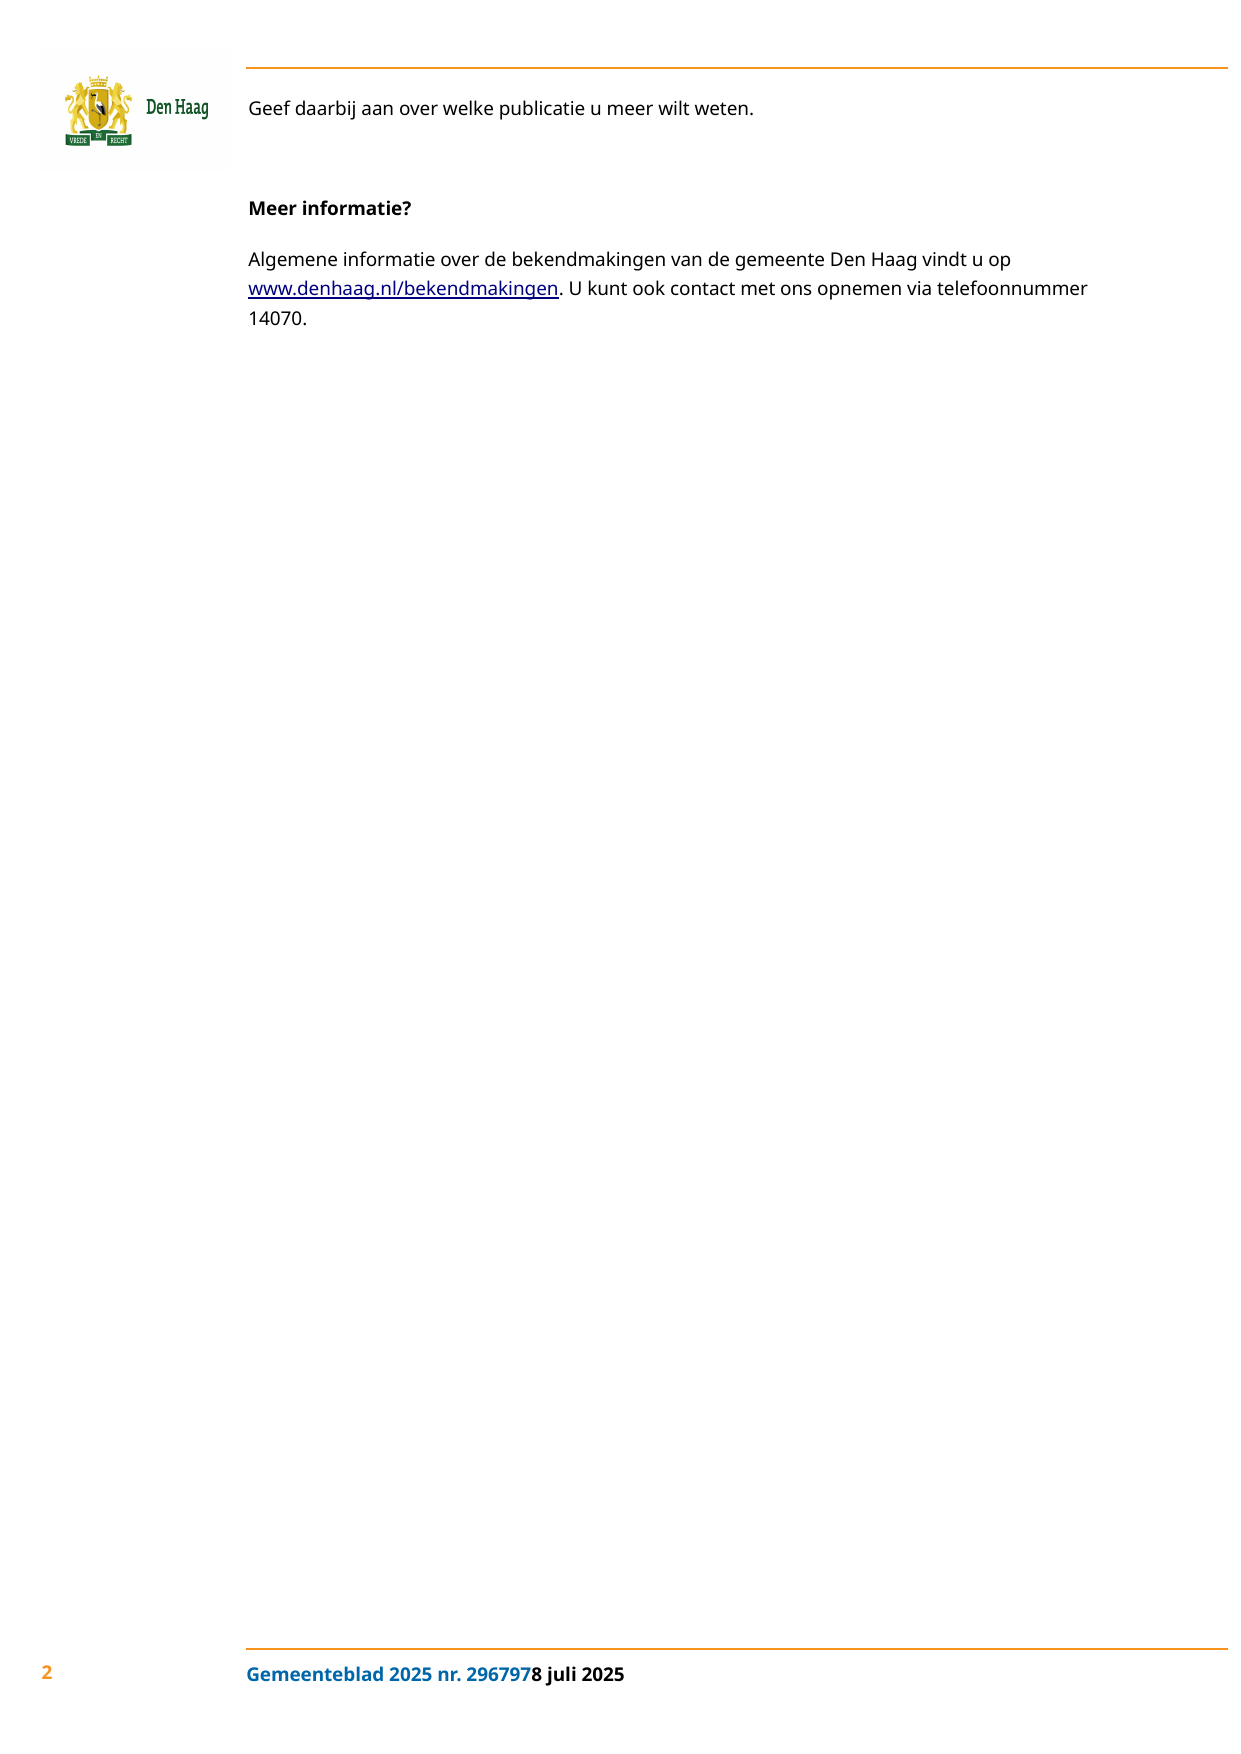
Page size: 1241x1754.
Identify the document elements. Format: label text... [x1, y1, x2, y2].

text Algemene informatie over de bekendmakingen van de gemeente Den Haag vindt u op www.denhaag.nl/bekendmakingen. U kunt ook contact met ons opnemen via telefoonnummer 14070. [248, 246, 1152, 331]
picture [41, 47, 231, 172]
text Meer informatie? [248, 196, 1152, 221]
text Geef daarbij aan over welke publicatie u meer wilt weten. [248, 95, 1152, 121]
